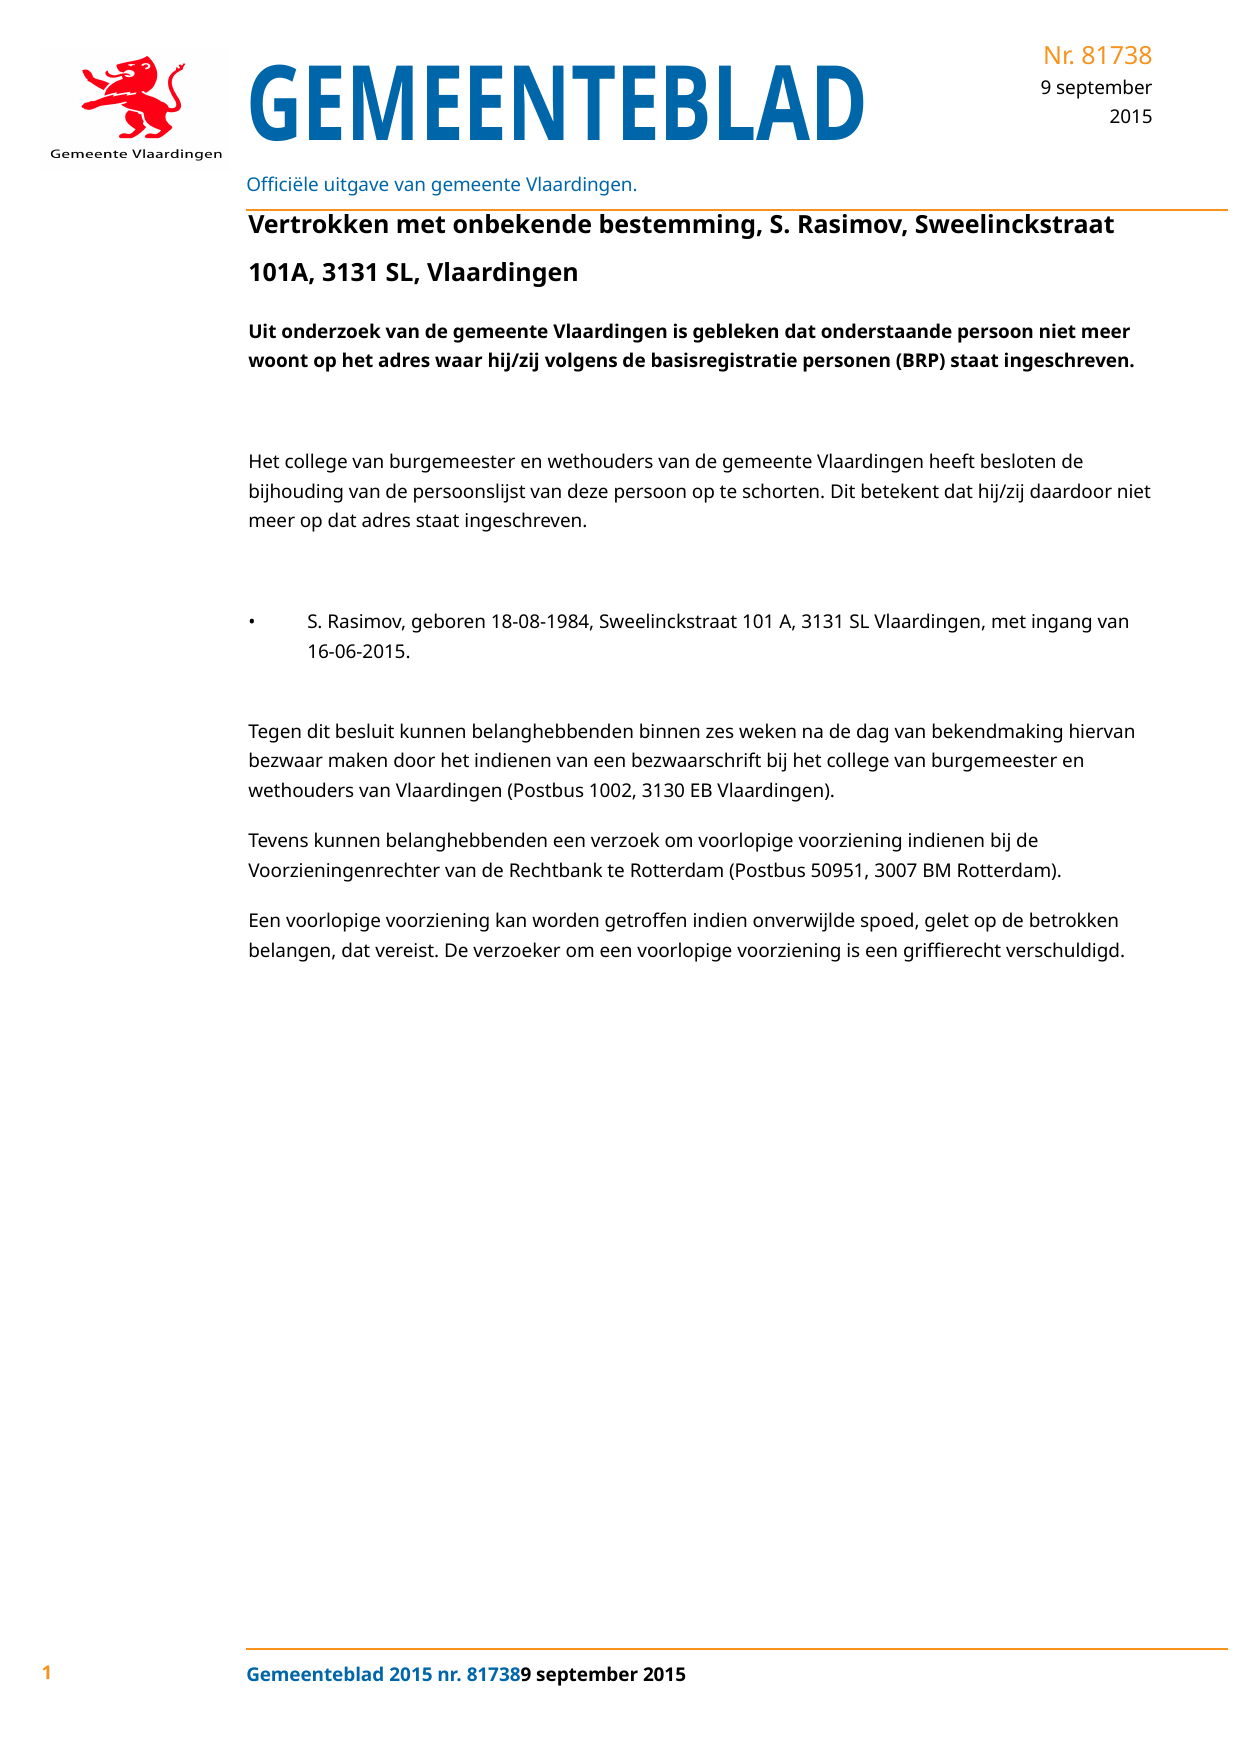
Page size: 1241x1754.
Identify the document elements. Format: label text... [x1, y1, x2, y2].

text Een voorlopige voorziening kan worden getroffen indien onverwijlde spoed, gelet op de betrokken belangen, dat vereist. De verzoeker om een voorlopige voorziening is een griffierecht verschuldigd. [248, 907, 1152, 963]
list S. Rasimov, geboren 18-08-1984, Sweelinckstraat 101 A, 3131 SL Vlaardingen, met ingang van 16-06-2015. [248, 608, 1152, 664]
picture [41, 47, 231, 172]
text Uit onderzoek van de gemeente Vlaardingen is gebleken dat onderstaande persoon niet meer woont op het adres waar hij/zij volgens de basisregistratie personen (BRP) staat ingeschreven. [248, 318, 1152, 373]
text Het college van burgemeester en wethouders van de gemeente Vlaardingen heeft besloten de bijhouding van de persoonslijst van deze persoon op te schorten. Dit betekent dat hij/zij daardoor niet meer op dat adres staat ingeschreven. [248, 448, 1152, 533]
text Tegen dit besluit kunnen belanghebbenden binnen zes weken na de dag van bekendmaking hiervan bezwaar maken door het indienen van een bezwaarschrift bij het college van burgemeester en wethouders van Vlaardingen (Postbus 1002, 3130 EB Vlaardingen). [248, 718, 1152, 803]
text Tevens kunnen belanghebbenden een verzoek om voorlopige voorziening indienen bij de Voorzieningenrechter van de Rechtbank te Rotterdam (Postbus 50951, 3007 BM Rotterdam). [248, 827, 1152, 883]
text Vertrokken met onbekende bestemming, S. Rasimov, Sweelinckstraat 101A, 3131 SL, Vlaardingen [248, 211, 1152, 288]
